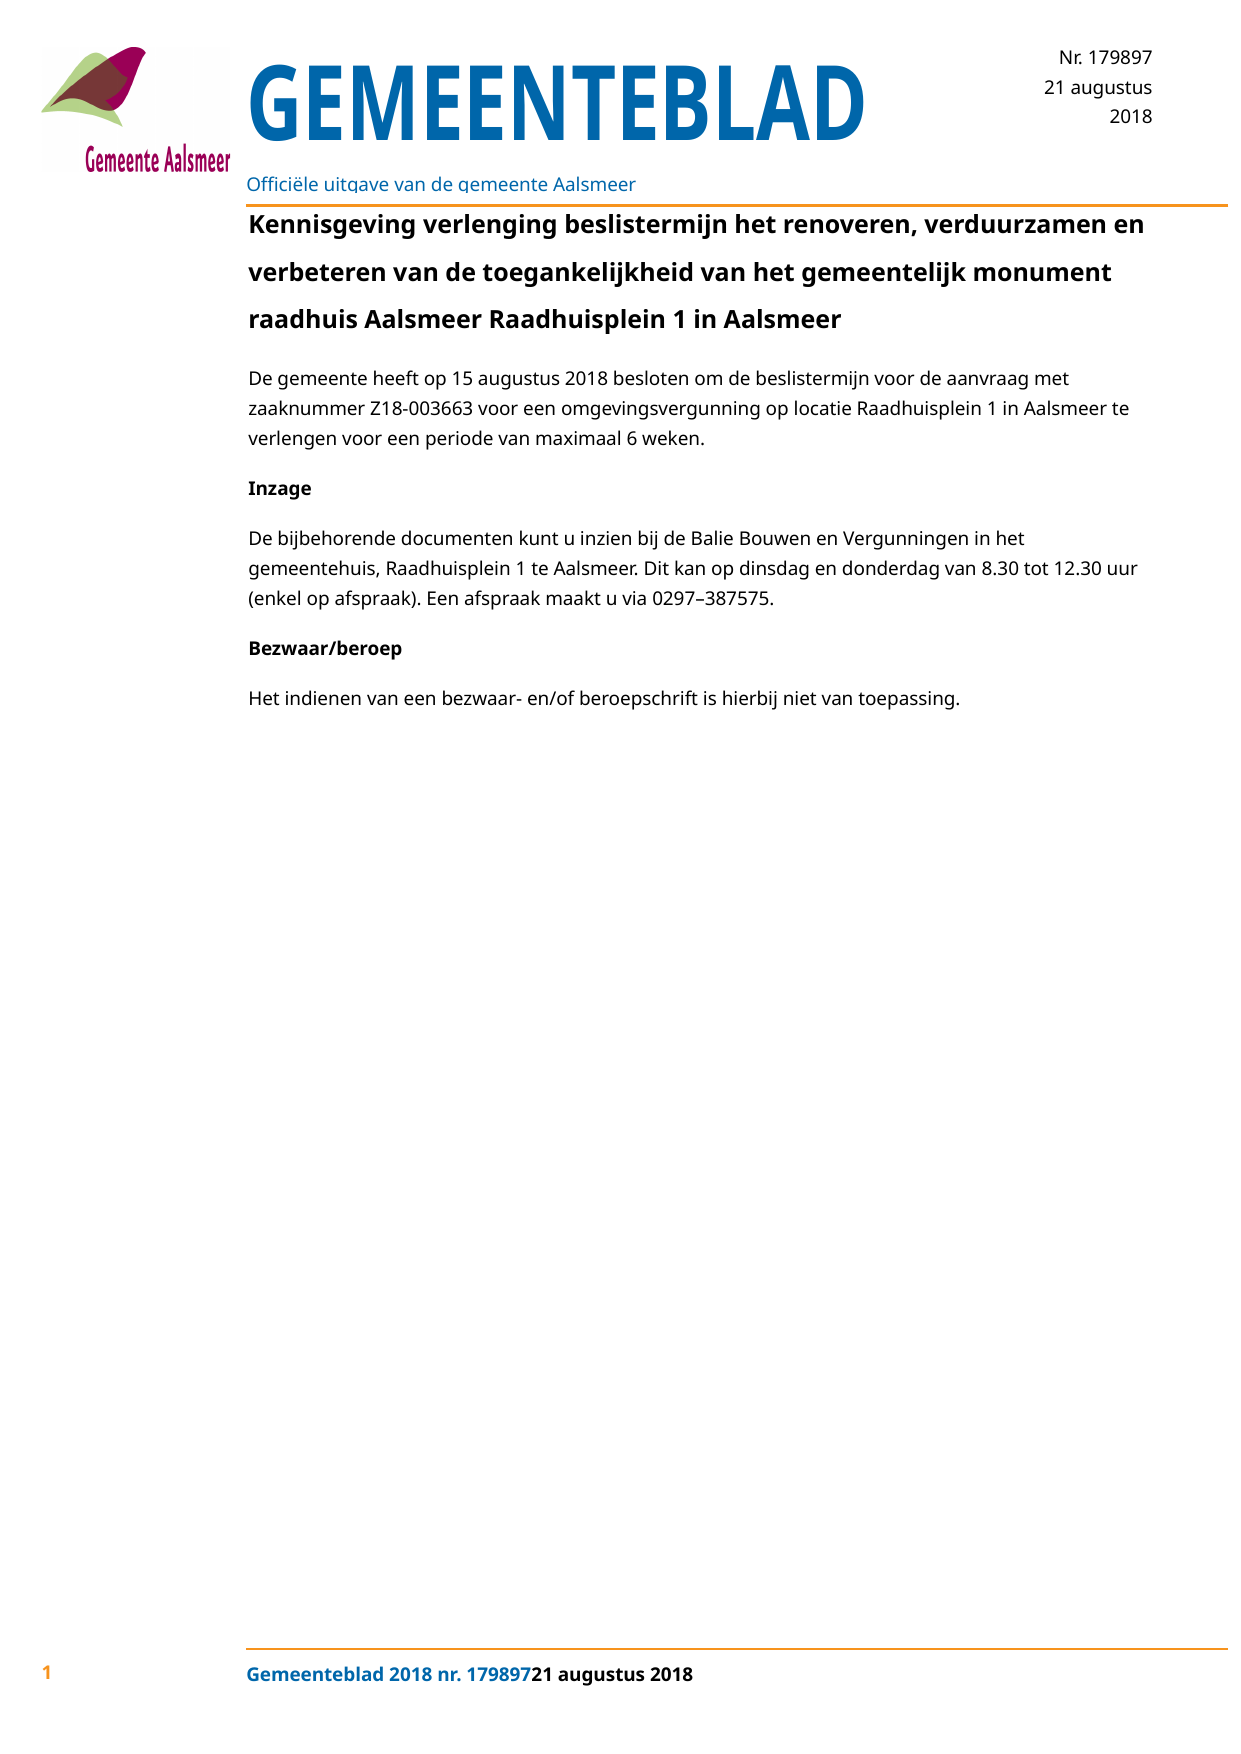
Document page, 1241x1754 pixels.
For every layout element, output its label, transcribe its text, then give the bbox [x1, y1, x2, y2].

text Inzage [248, 475, 1152, 501]
picture [41, 47, 231, 172]
text De bijbehorende documenten kunt u inzien bij de Balie Bouwen en Vergunningen in het gemeentehuis, Raadhuisplein 1 te Aalsmeer. Dit kan op dinsdag en donderdag van 8.30 tot 12.30 uur (enkel op afspraak). Een afspraak maakt u via 0297–387575. [248, 526, 1152, 610]
text Kennisgeving verlenging beslistermijn het renoveren, verduurzamen en verbeteren van de toegankelijkheid van het gemeentelijk monument raadhuis Aalsmeer Raadhuisplein 1 in Aalsmeer [248, 207, 1152, 336]
text De gemeente heeft op 15 augustus 2018 besloten om de beslistermijn voor de aanvraag met zaaknummer Z18-003663 voor een omgevingsvergunning op locatie Raadhuisplein 1 in Aalsmeer te verlengen voor een periode van maximaal 6 weken. [248, 366, 1152, 450]
text Bezwaar/beroep [248, 635, 1152, 661]
text Het indienen van een bezwaar- en/of beroepschrift is hierbij niet van toepassing. [248, 686, 1152, 711]
